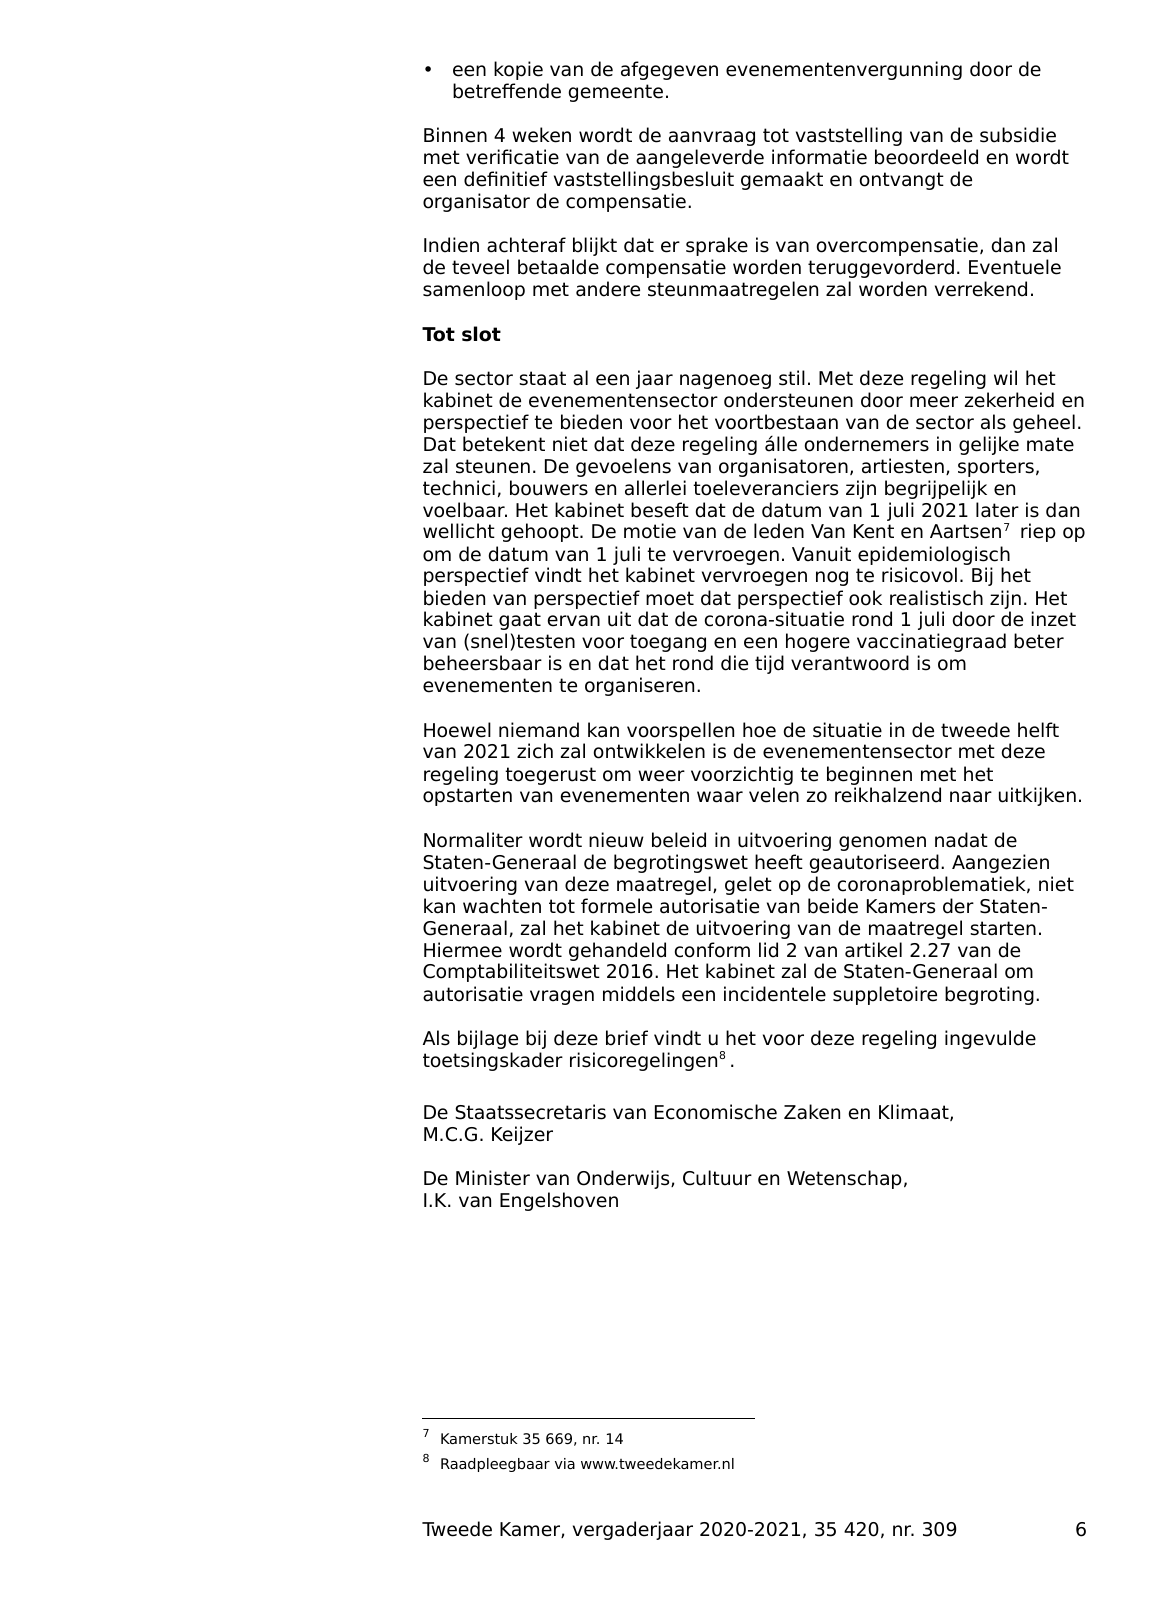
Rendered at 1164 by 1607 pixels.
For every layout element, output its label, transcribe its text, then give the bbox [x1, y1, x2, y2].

text De Minister van Onderwijs, Cultuur en Wetenschap, I.K. van Engelshoven [422, 1168, 1087, 1212]
text Hoewel niemand kan voorspellen hoe de situatie in de tweede helft van 2021 zich zal ontwikkelen is de evenementensector met deze regeling toegerust om weer voorzichtig te beginnen met het opstarten van evenementen waar velen zo reikhalzend naar uitkijken. [422, 719, 1087, 807]
text • een kopie van de afgegeven evenementenvergunning door de betreffende gemeente. [422, 59, 1087, 103]
text De Staatssecretaris van Economische Zaken en Klimaat, M.C.G. Keijzer [422, 1102, 1087, 1146]
text Binnen 4 weken wordt de aanvraag tot vaststelling van de subsidie met verificatie van de aangeleverde informatie beoordeeld en wordt een definitief vaststellingsbesluit gemaakt en ontvangt de organisator de compensatie. [422, 125, 1087, 213]
text Kamerstuk 35 669, nr. 14 [422, 1427, 1087, 1449]
text Als bijlage bij deze brief vindt u het voor deze regeling ingevulde toetsingskader risicoregelingen. [422, 1028, 1087, 1072]
text Raadpleegbaar via www.tweedekamer.nl [422, 1452, 1087, 1474]
text De sector staat al een jaar nagenoeg stil. Met deze regeling wil het kabinet de evenementensector ondersteunen door meer zekerheid en perspectief te bieden voor het voortbestaan van de sector als geheel. Dat betekent niet dat deze regeling álle ondernemers in gelijke mate zal steunen. De gevoelens van organisatoren, artiesten, sporters, technici, bouwers en allerlei toeleveranciers zijn begrijpelijk en voelbaar. Het kabinet beseft dat de datum van 1 juli 2021 later is dan wellicht gehoopt. De motie van de leden Van Kent en Aartsen riep op om de datum van 1 juli te vervroegen. Vanuit epidemiologisch perspectief vindt het kabinet vervroegen nog te risicovol. Bij het bieden van perspectief moet dat perspectief ook realistisch zijn. Het kabinet gaat ervan uit dat de corona-situatie rond 1 juli door de inzet van (snel)testen voor toegang en een hogere vaccinatiegraad beter beheersbaar is en dat het rond die tijd verantwoord is om evenementen te organiseren. [422, 368, 1087, 697]
subtitle Tot slot [422, 323, 1087, 345]
text Normaliter wordt nieuw beleid in uitvoering genomen nadat de Staten-Generaal de begrotingswet heeft geautoriseerd. Aangezien uitvoering van deze maatregel, gelet op de coronaproblematiek, niet kan wachten tot formele autorisatie van beide Kamers der Staten-Generaal, zal het kabinet de uitvoering van de maatregel starten. Hiermee wordt gehandeld conform lid 2 van artikel 2.27 van de Comptabiliteitswet 2016. Het kabinet zal de Staten-Generaal om autorisatie vragen middels een incidentele suppletoire begroting. [422, 829, 1087, 1005]
text Indien achteraf blijkt dat er sprake is van overcompensatie, dan zal de teveel betaalde compensatie worden teruggevorderd. Eventuele samenloop met andere steunmaatregelen zal worden verrekend. [422, 235, 1087, 301]
